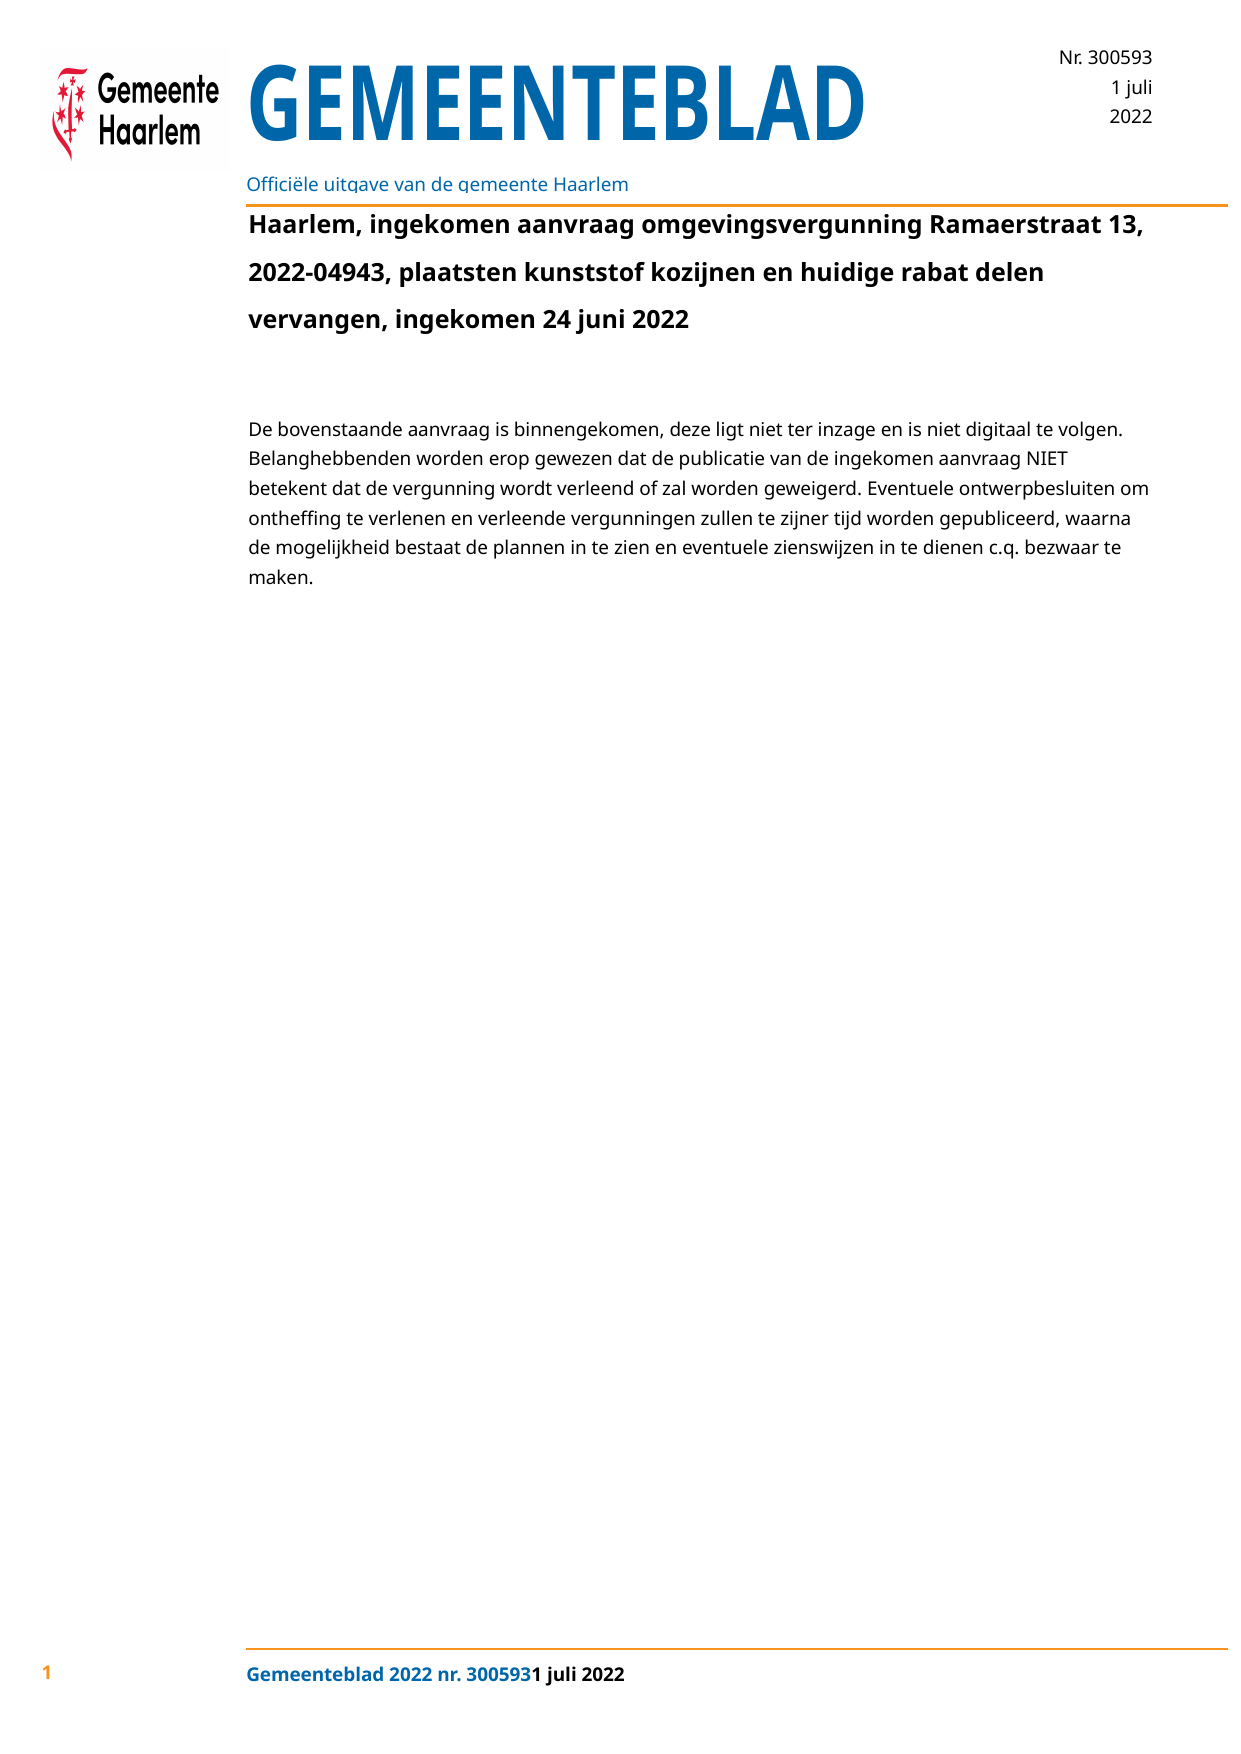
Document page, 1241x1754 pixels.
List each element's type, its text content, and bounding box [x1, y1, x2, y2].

text Haarlem, ingekomen aanvraag omgevingsvergunning Ramaerstraat 13, 2022-04943, plaatsten kunststof kozijnen en huidige rabat delen vervangen, ingekomen 24 juni 2022 [248, 207, 1152, 336]
text De bovenstaande aanvraag is binnengekomen, deze ligt niet ter inzage en is niet digitaal te volgen. Belanghebbenden worden erop gewezen dat de publicatie van de ingekomen aanvraag NIET betekent dat de vergunning wordt verleend of zal worden geweigerd. Eventuele ontwerpbesluiten om ontheffing te verlenen en verleende vergunningen zullen te zijner tijd worden gepubliceerd, waarna de mogelijkheid bestaat de plannen in te zien en eventuele zienswijzen in te dienen c.q. bezwaar te maken. [248, 416, 1152, 589]
picture [41, 47, 231, 172]
